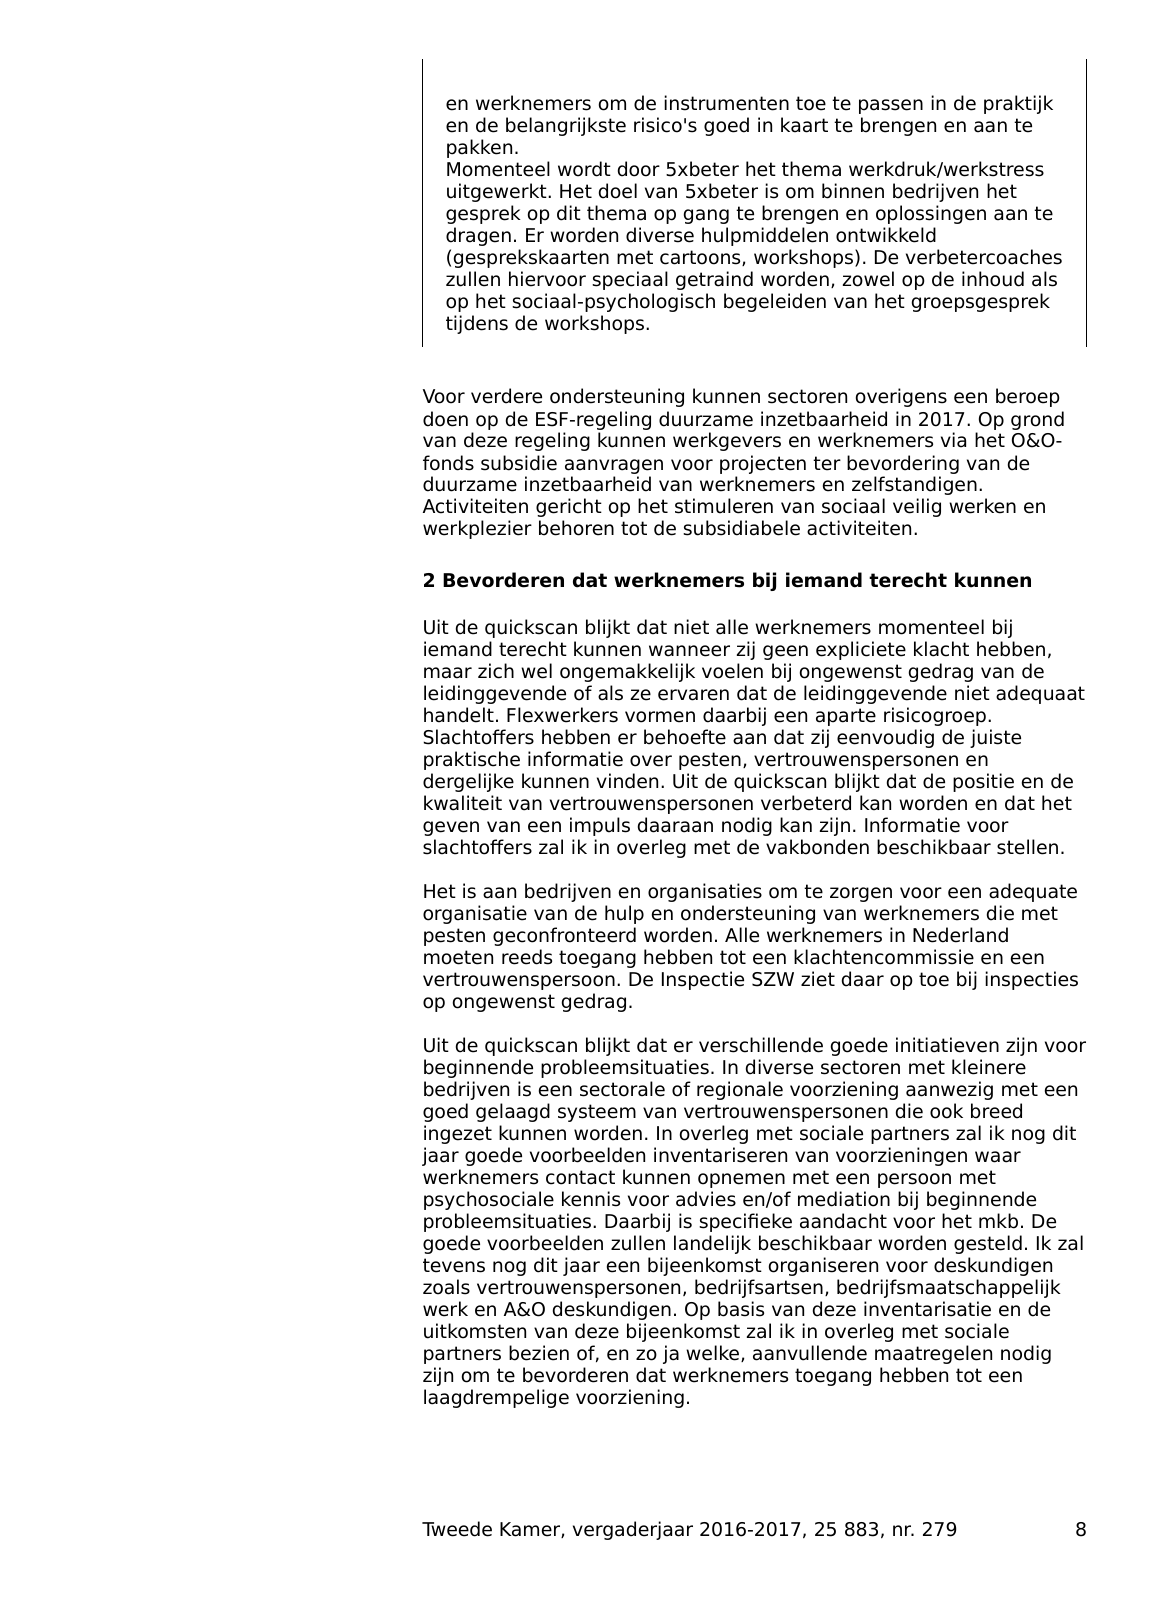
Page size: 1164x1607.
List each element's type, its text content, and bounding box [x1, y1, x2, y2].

text Uit de quickscan blijkt dat er verschillende goede initiatieven zijn voor beginnende probleemsituaties. In diverse sectoren met kleinere bedrijven is een sectorale of regionale voorziening aanwezig met een goed gelaagd systeem van vertrouwenspersonen die ook breed ingezet kunnen worden. In overleg met sociale partners zal ik nog dit jaar goede voorbeelden inventariseren van voorzieningen waar werknemers contact kunnen opnemen met een persoon met psychosociale kennis voor advies en/of mediation bij beginnende probleemsituaties. Daarbij is specifieke aandacht voor het mkb. De goede voorbeelden zullen landelijk beschikbaar worden gesteld. Ik zal tevens nog dit jaar een bijeenkomst organiseren voor deskundigen zoals vertrouwenspersonen, bedrijfsartsen, bedrijfsmaatschappelijk werk en A&O deskundigen. Op basis van deze inventarisatie en de uitkomsten van deze bijeenkomst zal ik in overleg met sociale partners bezien of, en zo ja welke, aanvullende maatregelen nodig zijn om te bevorderen dat werknemers toegang hebben tot een laagdrempelige voorziening. [422, 1035, 1087, 1409]
text Uit de quickscan blijkt dat niet alle werknemers momenteel bij iemand terecht kunnen wanneer zij geen expliciete klacht hebben, maar zich wel ongemakkelijk voelen bij ongewenst gedrag van de leidinggevende of als ze ervaren dat de leidinggevende niet adequaat handelt. Flexwerkers vormen daarbij een aparte risicogroep. Slachtoffers hebben er behoefte aan dat zij eenvoudig de juiste praktische informatie over pesten, vertrouwenspersonen en dergelijke kunnen vinden. Uit de quickscan blijkt dat de positie en de kwaliteit van vertrouwenspersonen verbeterd kan worden en dat het geven van een impuls daaraan nodig kan zijn. Informatie voor slachtoffers zal ik in overleg met de vakbonden beschikbaar stellen. [422, 617, 1087, 859]
subtitle 2 Bevorderen dat werknemers bij iemand terecht kunnen [422, 570, 1087, 592]
text Het is aan bedrijven en organisaties om te zorgen voor een adequate organisatie van de hulp en ondersteuning van werknemers die met pesten geconfronteerd worden. Alle werknemers in Nederland moeten reeds toegang hebben tot een klachtencommissie en een vertrouwenspersoon. De Inspectie SZW ziet daar op toe bij inspecties op ongewenst gedrag. [422, 881, 1087, 1013]
text Voor verdere ondersteuning kunnen sectoren overigens een beroep doen op de ESF-regeling duurzame inzetbaarheid in 2017. Op grond van deze regeling kunnen werkgevers en werknemers via het O&O-fonds subsidie aanvragen voor projecten ter bevordering van de duurzame inzetbaarheid van werknemers en zelfstandigen. Activiteiten gericht op het stimuleren van sociaal veilig werken en werkplezier behoren tot de subsidiabele activiteiten. [422, 386, 1087, 540]
table_header en werknemers om de instrumenten toe te passen in de praktijk en de belangrijkste risico's goed in kaart te brengen en aan te pakken. Momenteel wordt door 5xbeter het thema werkdruk/werkstress uitgewerkt. Het doel van 5xbeter is om binnen bedrijven het gesprek op dit thema op gang te brengen en oplossingen aan te dragen. Er worden diverse hulpmiddelen ontwikkeld (gesprekskaarten met cartoons, workshops). De verbetercoaches zullen hiervoor speciaal getraind worden, zowel op de inhoud als op het sociaal-psychologisch begeleiden van het groepsgesprek tijdens de workshops. [423, 59, 1086, 347]
